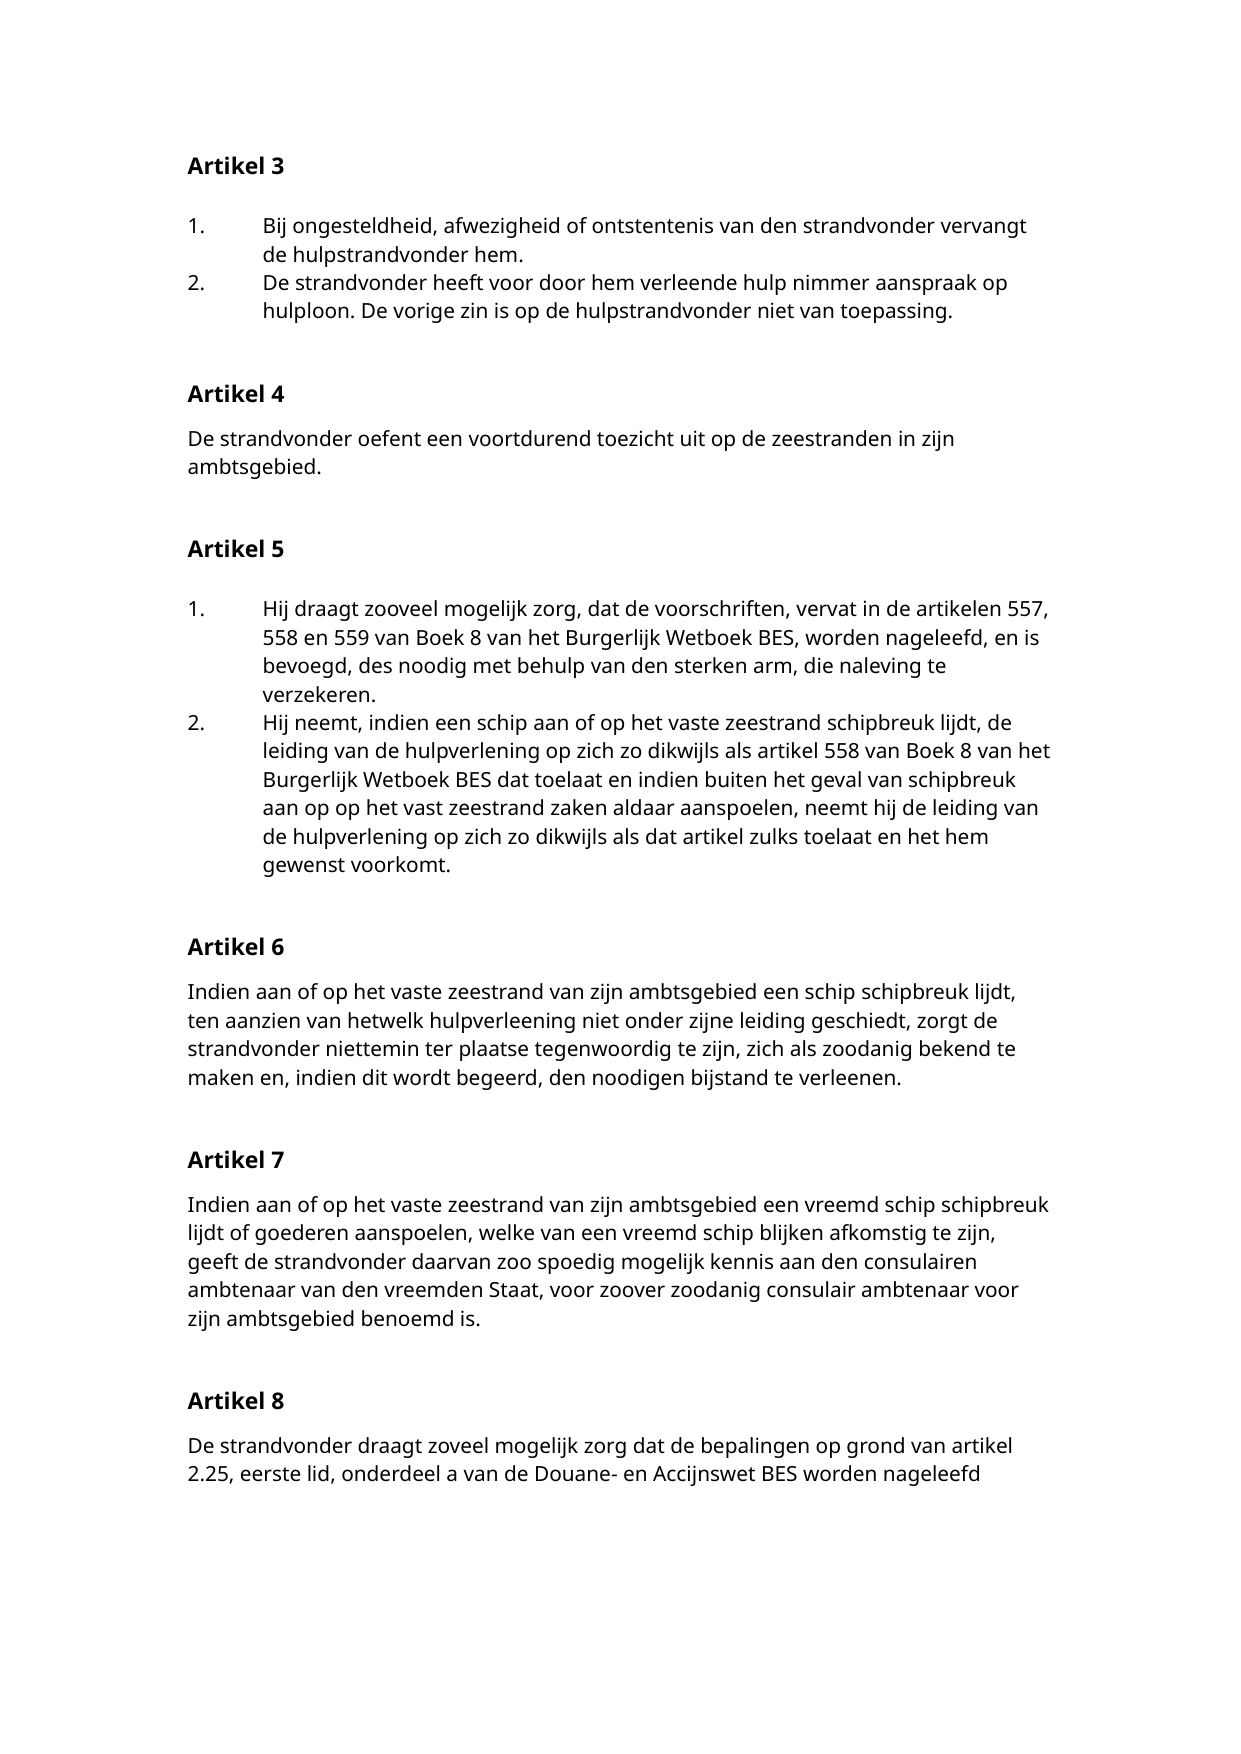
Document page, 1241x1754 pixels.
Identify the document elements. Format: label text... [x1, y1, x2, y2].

text Indien aan of op het vaste zeestrand van zijn ambtsgebied een vreemd schip schipbreuk lijdt of goederen aanspoelen, welke van een vreemd schip blijken afkomstig te zijn, geeft de strandvonder daarvan zoo spoedig mogelijk kennis aan den consulairen ambtenaar van den vreemden Staat, voor zoover zoodanig consulair ambtenaar voor zijn ambtsgebied benoemd is. [187, 1190, 1053, 1332]
subtitle Artikel 6 [187, 931, 1053, 962]
subtitle Artikel 4 [187, 377, 1053, 409]
text Indien aan of op het vaste zeestrand van zijn ambtsgebied een schip schipbreuk lijdt, ten aanzien van hetwelk hulpverleening niet onder zijne leiding geschiedt, zorgt de strandvonder niettemin ter plaatse tegenwoordig te zijn, zich als zoodanig bekend te maken en, indien dit wordt begeerd, den noodigen bijstand te verleenen. [187, 977, 1053, 1091]
text De strandvonder oefent een voortdurend toezicht uit op de zeestranden in zijn ambtsgebied. [187, 424, 1053, 481]
text De strandvonder draagt zoveel mogelijk zorg dat de bepalingen op grond van artikel 2.25, eerste lid, onderdeel a van de Douane- en Accijnswet BES worden nageleefd [187, 1431, 1053, 1488]
list De strandvonder heeft voor door hem verleende hulp nimmer aanspraak op hulploon. De vorige zin is op de hulpstrandvonder niet van toepassing. [187, 268, 1053, 325]
subtitle Artikel 3 [187, 150, 1053, 181]
list Bij ongesteldheid, afwezigheid of ontstentenis van den strandvonder vervangt de hulpstrandvonder hem. [187, 211, 1053, 268]
subtitle Artikel 8 [187, 1385, 1053, 1416]
subtitle Artikel 7 [187, 1144, 1053, 1175]
list Hij neemt, indien een schip aan of op het vaste zeestrand schipbreuk lijdt, de leiding van de hulpverlening op zich zo dikwijls als artikel 558 van Boek 8 van het Burgerlijk Wetboek BES dat toelaat en indien buiten het geval van schipbreuk aan op op het vast zeestrand zaken aldaar aanspoelen, neemt hij de leiding van de hulpverlening op zich zo dikwijls als dat artikel zulks toelaat en het hem gewenst voorkomt. [187, 708, 1053, 879]
subtitle Artikel 5 [187, 533, 1053, 564]
list Hij draagt zooveel mogelijk zorg, dat de voorschriften, vervat in de artikelen 557, 558 en 559 van Boek 8 van het Burgerlijk Wetboek BES, worden nageleefd, en is bevoegd, des noodig met behulp van den sterken arm, die naleving te verzekeren. [187, 594, 1053, 708]
